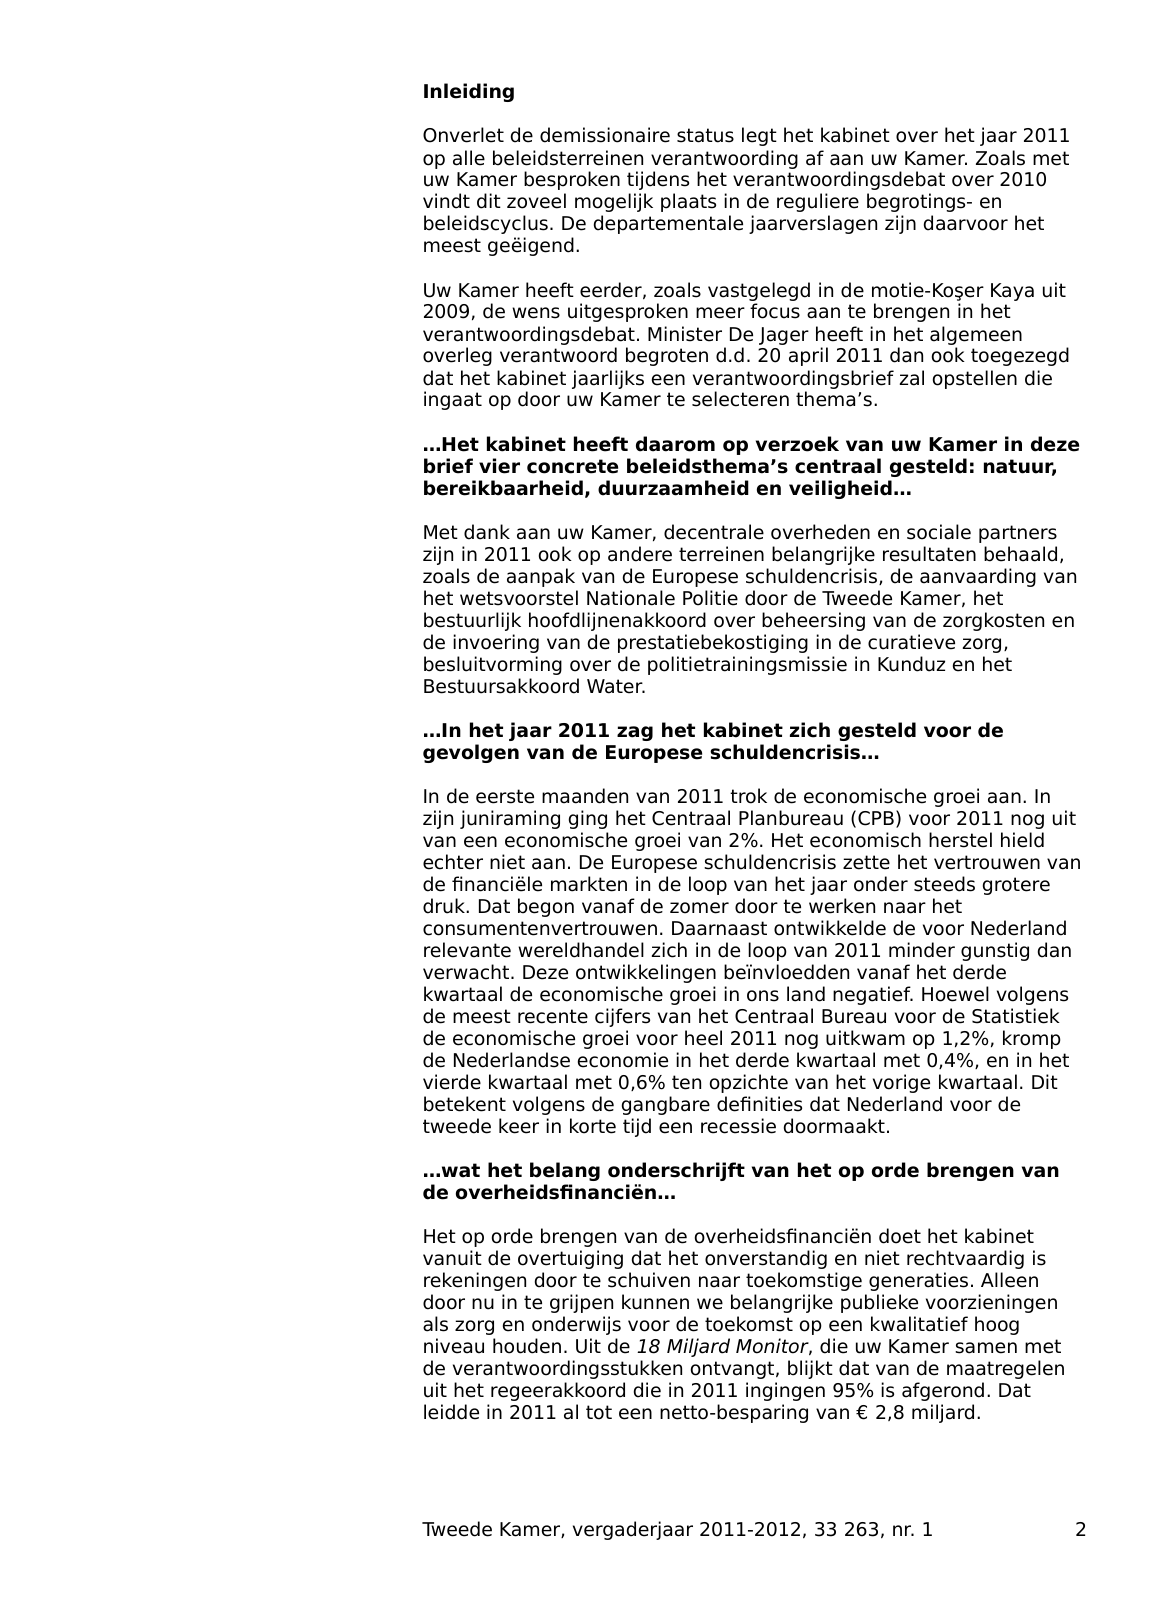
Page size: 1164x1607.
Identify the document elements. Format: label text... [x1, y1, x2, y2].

subtitle …In het jaar 2011 zag het kabinet zich gesteld voor de gevolgen van de Europese schuldencrisis… [422, 720, 1087, 764]
subtitle …wat het belang onderschrijft van het op orde brengen van de overheidsfinanciën… [422, 1160, 1087, 1204]
subtitle Inleiding [422, 81, 1087, 103]
subtitle …Het kabinet heeft daarom op verzoek van uw Kamer in deze brief vier concrete beleidsthema’s centraal gesteld: natuur, bereikbaarheid, duurzaamheid en veiligheid… [422, 433, 1087, 499]
text Onverlet de demissionaire status legt het kabinet over het jaar 2011 op alle beleidsterreinen verantwoording af aan uw Kamer. Zoals met uw Kamer besproken tijdens het verantwoordingsdebat over 2010 vindt dit zoveel mogelijk plaats in de reguliere begrotings- en beleidscyclus. De departementale jaarverslagen zijn daarvoor het meest geëigend. [422, 125, 1087, 257]
text Uw Kamer heeft eerder, zoals vastgelegd in de motie-Koşer Kaya uit 2009, de wens uitgesproken meer focus aan te brengen in het verantwoordingsdebat. Minister De Jager heeft in het algemeen overleg verantwoord begroten d.d. 20 april 2011 dan ook toegezegd dat het kabinet jaarlijks een verantwoordingsbrief zal opstellen die ingaat op door uw Kamer te selecteren thema’s. [422, 279, 1087, 411]
text Het op orde brengen van de overheidsfinanciën doet het kabinet vanuit de overtuiging dat het onverstandig en niet rechtvaardig is rekeningen door te schuiven naar toekomstige generaties. Alleen door nu in te grijpen kunnen we belangrijke publieke voorzieningen als zorg en onderwijs voor de toekomst op een kwalitatief hoog niveau houden. Uit de 18 Miljard Monitor, die uw Kamer samen met de verantwoordingsstukken ontvangt, blijkt dat van de maatregelen uit het regeerakkoord die in 2011 ingingen 95% is afgerond. Dat leidde in 2011 al tot een netto-besparing van € 2,8 miljard. [422, 1226, 1087, 1424]
text In de eerste maanden van 2011 trok de economische groei aan. In zijn juniraming ging het Centraal Planbureau (CPB) voor 2011 nog uit van een economische groei van 2%. Het economisch herstel hield echter niet aan. De Europese schuldencrisis zette het vertrouwen van de financiële markten in de loop van het jaar onder steeds grotere druk. Dat begon vanaf de zomer door te werken naar het consumentenvertrouwen. Daarnaast ontwikkelde de voor Nederland relevante wereldhandel zich in de loop van 2011 minder gunstig dan verwacht. Deze ontwikkelingen beïnvloedden vanaf het derde kwartaal de economische groei in ons land negatief. Hoewel volgens de meest recente cijfers van het Centraal Bureau voor de Statistiek de economische groei voor heel 2011 nog uitkwam op 1,2%, kromp de Nederlandse economie in het derde kwartaal met 0,4%, en in het vierde kwartaal met 0,6% ten opzichte van het vorige kwartaal. Dit betekent volgens de gangbare definities dat Nederland voor de tweede keer in korte tijd een recessie doormaakt. [422, 786, 1087, 1137]
text Met dank aan uw Kamer, decentrale overheden en sociale partners zijn in 2011 ook op andere terreinen belangrijke resultaten behaald, zoals de aanpak van de Europese schuldencrisis, de aanvaarding van het wetsvoorstel Nationale Politie door de Tweede Kamer, het bestuurlijk hoofdlijnenakkoord over beheersing van de zorgkosten en de invoering van de prestatiebekostiging in de curatieve zorg, besluitvorming over de politietrainingsmissie in Kunduz en het Bestuursakkoord Water. [422, 522, 1087, 697]
